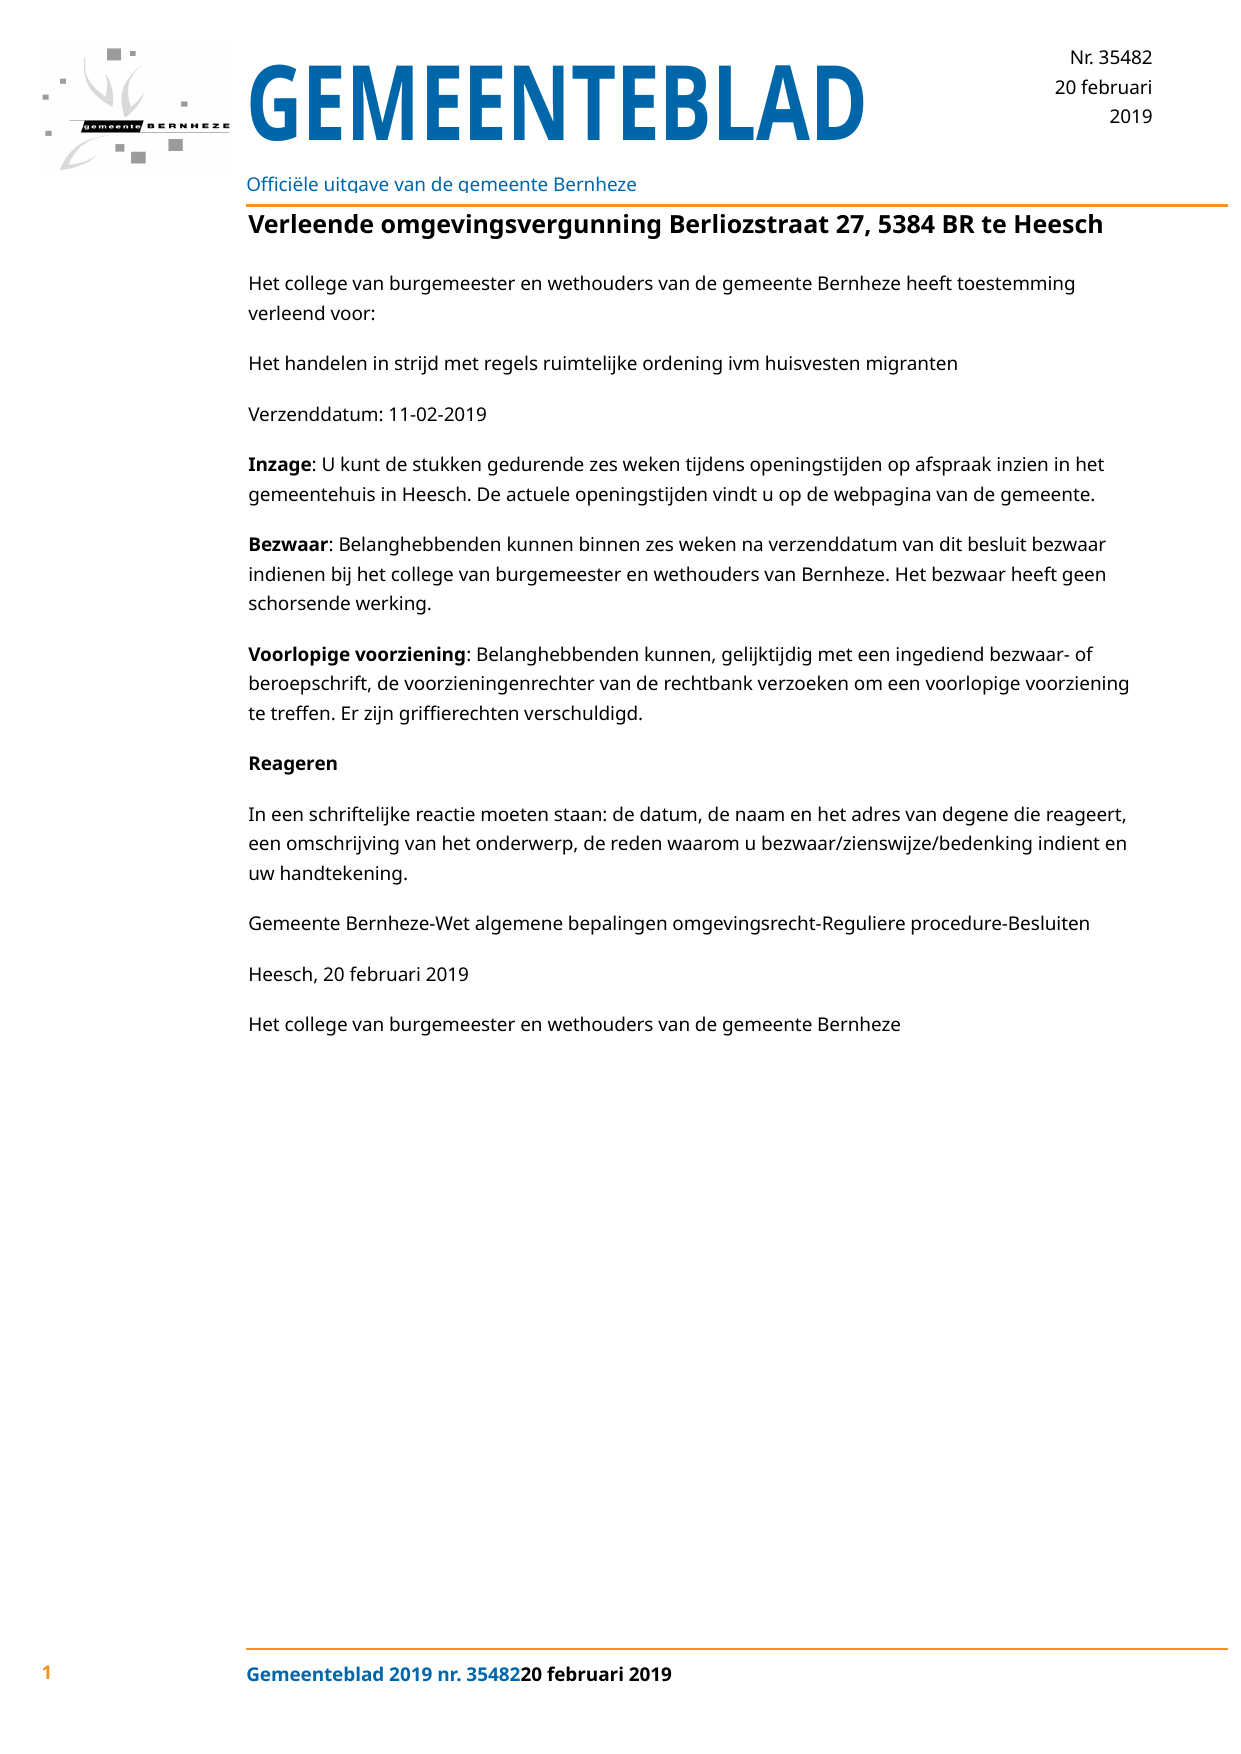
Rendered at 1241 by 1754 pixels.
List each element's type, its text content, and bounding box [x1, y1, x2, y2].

text In een schriftelijke reactie moeten staan: de datum, de naam en het adres van degene die reageert, een omschrijving van het onderwerp, de reden waarom u bezwaar/zienswijze/bedenking indient en uw handtekening. [248, 801, 1152, 886]
text Inzage: U kunt de stukken gedurende zes weken tijdens openingstijden op afspraak inzien in het gemeentehuis in Heesch. De actuele openingstijden vindt u op de webpagina van de gemeente. [248, 451, 1152, 506]
text Het handelen in strijd met regels ruimtelijke ordening ivm huisvesten migranten [248, 350, 1152, 376]
text Voorlopige voorziening: Belanghebbenden kunnen, gelijktijdig met een ingediend bezwaar- of beroepschrift, de voorzieningenrechter van de rechtbank verzoeken om een voorlopige voorziening te treffen. Er zijn griffierechten verschuldigd. [248, 641, 1152, 726]
text Reageren [248, 750, 1152, 776]
text Heesch, 20 februari 2019 [248, 961, 1152, 986]
text Verzenddatum: 11-02-2019 [248, 401, 1152, 426]
text Het college van burgemeester en wethouders van de gemeente Bernheze [248, 1011, 1152, 1037]
text Bezwaar: Belanghebbenden kunnen binnen zes weken na verzenddatum van dit besluit bezwaar indienen bij het college van burgemeester en wethouders van Bernheze. Het bezwaar heeft geen schorsende werking. [248, 531, 1152, 616]
text Gemeente Bernheze-Wet algemene bepalingen omgevingsrecht-Reguliere procedure-Besluiten [248, 910, 1152, 936]
text Verleende omgevingsvergunning Berliozstraat 27, 5384 BR te Heesch [248, 207, 1152, 241]
text Het college van burgemeester en wethouders van de gemeente Bernheze heeft toestemming verleend voor: [248, 270, 1152, 326]
picture [41, 47, 231, 172]
